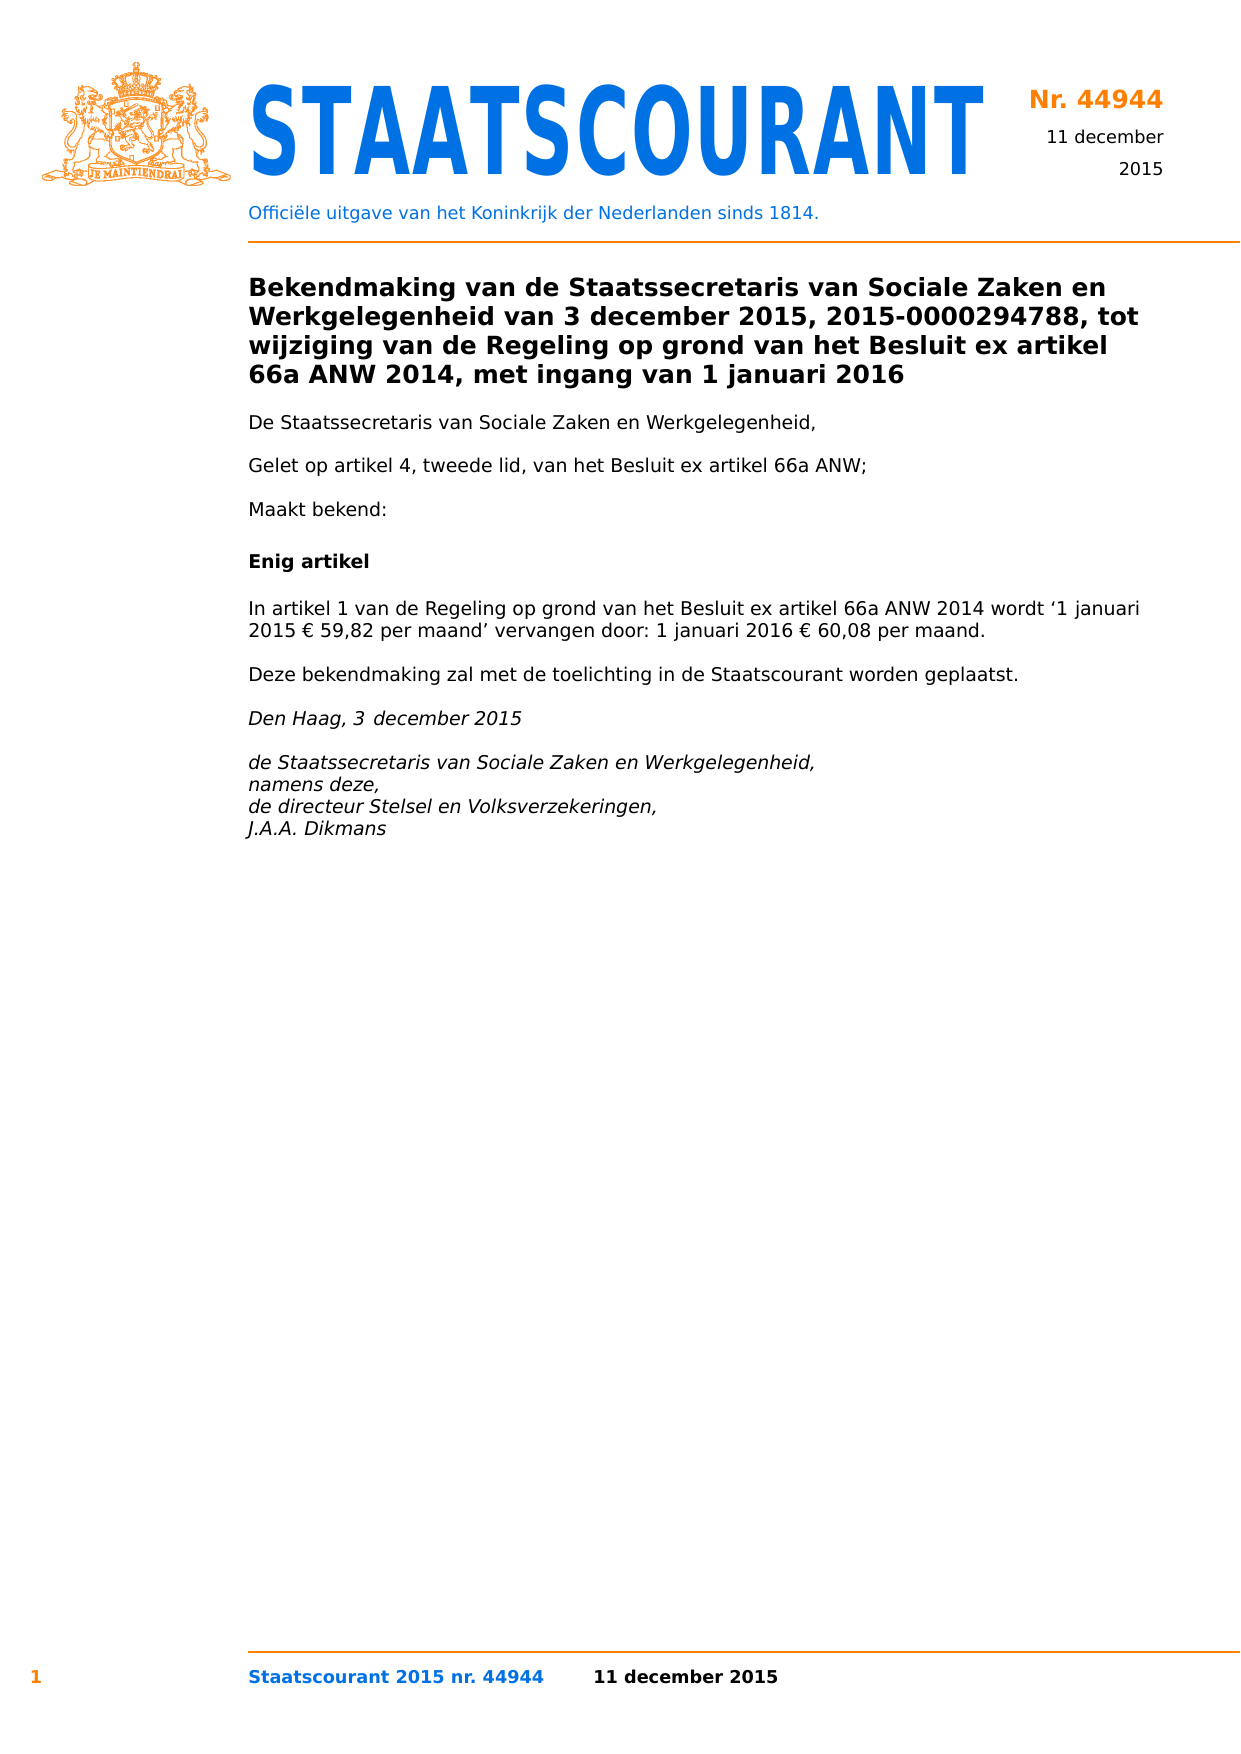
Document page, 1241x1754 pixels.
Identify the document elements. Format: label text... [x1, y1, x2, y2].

table_header [25, 62, 248, 241]
text Gelet op artikel 4, tweede lid, van het Besluit ex artikel 66a ANW; [248, 455, 1163, 477]
table_cell 2015 [998, 153, 1240, 203]
text de Staatssecretaris van Sociale Zaken en Werkgelegenheid, namens deze, de directeur Stelsel en Volksverzekeringen, J.A.A. Dikmans [248, 752, 1163, 840]
text Maakt bekend: [248, 499, 1163, 521]
table_cell Officiële uitgave van het Koninkrijk der Nederlanden sinds 1814. [248, 203, 1240, 241]
picture [41, 62, 231, 186]
text De Staatssecretaris van Sociale Zaken en Werkgelegenheid, [248, 412, 1163, 433]
text Deze bekendmaking zal met de toelichting in de Staatscourant worden geplaatst. [248, 664, 1163, 686]
table_header STAATSCOURANT [248, 62, 998, 203]
text Den Haag, 3 december 2015 [248, 708, 1163, 730]
subtitle Enig artikel [248, 551, 1163, 573]
table_cell 11 december [998, 121, 1240, 153]
text In artikel 1 van de Regeling op grond van het Besluit ex artikel 66a ANW 2014 wordt ‘1 januari 2015 € 59,82 per maand’ vervangen door: 1 januari 2016 € 60,08 per maand. [248, 598, 1163, 642]
table_header Nr. 44944 [998, 62, 1240, 121]
subtitle Bekendmaking van de Staatssecretaris van Sociale Zaken en Werkgelegenheid van 3 december 2015, 2015-0000294788, tot wijziging van de Regeling op grond van het Besluit ex artikel 66a ANW 2014, met ingang van 1 januari 2016 [248, 273, 1163, 390]
